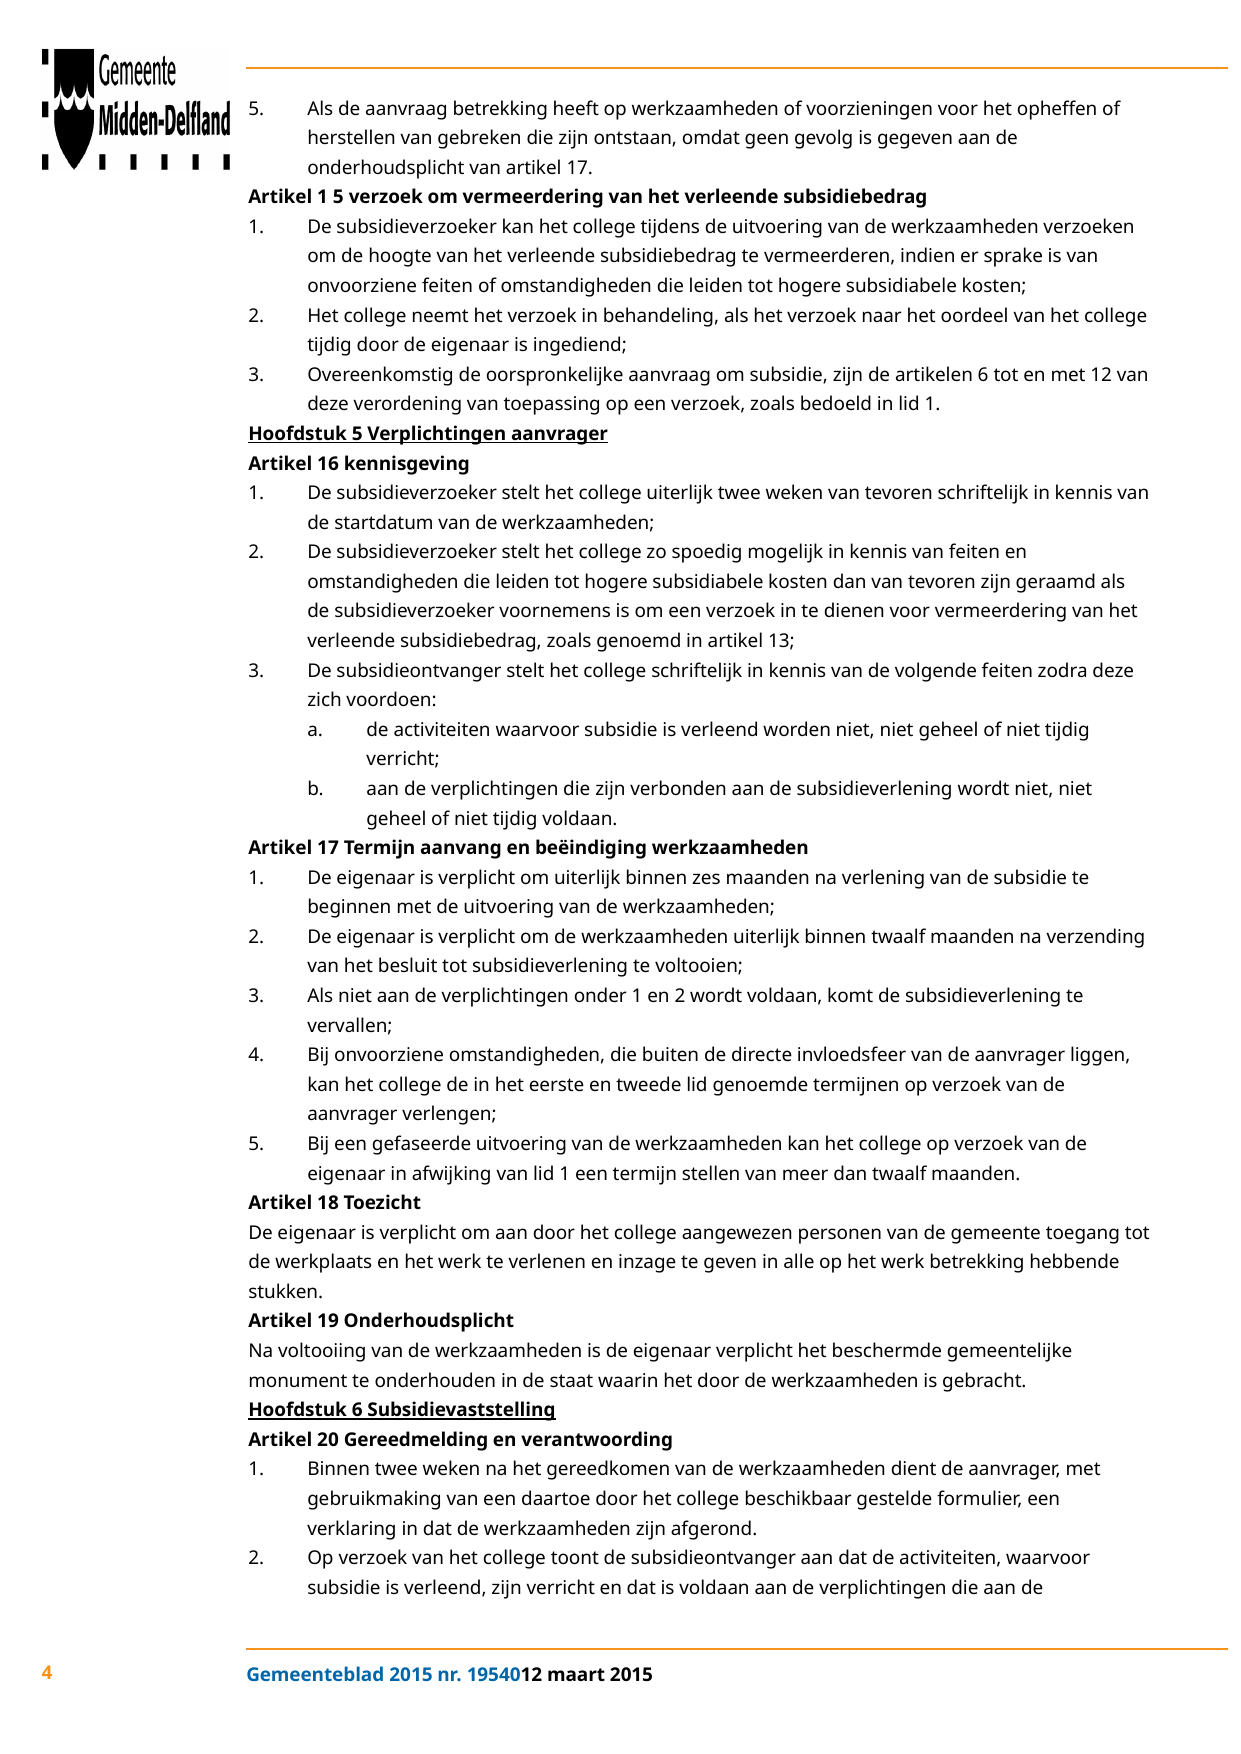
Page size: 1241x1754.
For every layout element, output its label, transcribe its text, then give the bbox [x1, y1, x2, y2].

text Artikel 19 Onderhoudsplicht [248, 1308, 1152, 1333]
list Bij een gefaseerde uitvoering van de werkzaamheden kan het college op verzoek van de eigenaar in afwijking van lid 1 een termijn stellen van meer dan twaalf maanden. [248, 1130, 1152, 1186]
text Artikel 20 Gereedmelding en verantwoording [248, 1426, 1152, 1452]
text Artikel 17 Termijn aanvang en beëindiging werkzaamheden [248, 834, 1152, 860]
list Binnen twee weken na het gereedkomen van de werkzaamheden dient de aanvrager, met gebruikmaking van een daartoe door het college beschikbaar gestelde formulier, een verklaring in dat de werkzaamheden zijn afgerond. [248, 1456, 1152, 1541]
list Als niet aan de verplichtingen onder 1 en 2 wordt voldaan, komt de subsidieverlening te vervallen; [248, 982, 1152, 1038]
picture [41, 47, 231, 172]
list Als de aanvraag betrekking heeft op werkzaamheden of voorzieningen voor het opheffen of herstellen van gebreken die zijn ontstaan, omdat geen gevolg is gegeven aan de onderhoudsplicht van artikel 17. [248, 95, 1152, 180]
list De eigenaar is verplicht om de werkzaamheden uiterlijk binnen twaalf maanden na verzending van het besluit tot subsidieverlening te voltooien; [248, 923, 1152, 978]
text Hoofdstuk 6 Subsidievaststelling [248, 1396, 1152, 1422]
list aan de verplichtingen die zijn verbonden aan de subsidieverlening wordt niet, niet geheel of niet tijdig voldaan. [307, 775, 1152, 831]
list de activiteiten waarvoor subsidie is verleend worden niet, niet geheel of niet tijdig verricht; [307, 716, 1152, 771]
list De subsidieverzoeker stelt het college zo spoedig mogelijk in kennis van feiten en omstandigheden die leiden tot hogere subsidiabele kosten dan van tevoren zijn geraamd als de subsidieverzoeker voornemens is om een verzoek in te dienen voor vermeerdering van het verleende subsidiebedrag, zoals genoemd in artikel 13; [248, 538, 1152, 653]
list De subsidieontvanger stelt het college schriftelijk in kennis van de volgende feiten zodra deze zich voordoen: [248, 657, 1152, 712]
text Na voltooiing van de werkzaamheden is de eigenaar verplicht het beschermde gemeentelijke monument te onderhouden in de staat waarin het door de werkzaamheden is gebracht. [248, 1337, 1152, 1393]
text De eigenaar is verplicht om aan door het college aangewezen personen van de gemeente toegang tot de werkplaats en het werk te verlenen en inzage te geven in alle op het werk betrekking hebbende stukken. [248, 1219, 1152, 1304]
text Artikel 1 5 verzoek om vermeerdering van het verleende subsidiebedrag [248, 183, 1152, 209]
text Artikel 16 kennisgeving [248, 450, 1152, 476]
text Artikel 18 Toezicht [248, 1189, 1152, 1215]
list Op verzoek van het college toont de subsidieontvanger aan dat de activiteiten, waarvoor subsidie is verleend, zijn verricht en dat is voldaan aan de verplichtingen die aan de [248, 1544, 1152, 1600]
text Hoofdstuk 5 Verplichtingen aanvrager [248, 420, 1152, 446]
list De eigenaar is verplicht om uiterlijk binnen zes maanden na verlening van de subsidie te beginnen met de uitvoering van de werkzaamheden; [248, 864, 1152, 919]
list De subsidieverzoeker kan het college tijdens de uitvoering van de werkzaamheden verzoeken om de hoogte van het verleende subsidiebedrag te vermeerderen, indien er sprake is van onvoorziene feiten of omstandigheden die leiden tot hogere subsidiabele kosten; [248, 213, 1152, 298]
list Bij onvoorziene omstandigheden, die buiten de directe invloedsfeer van de aanvrager liggen, kan het college de in het eerste en tweede lid genoemde termijnen op verzoek van de aanvrager verlengen; [248, 1041, 1152, 1126]
list Het college neemt het verzoek in behandeling, als het verzoek naar het oordeel van het college tijdig door de eigenaar is ingediend; [248, 302, 1152, 357]
list De subsidieverzoeker stelt het college uiterlijk twee weken van tevoren schriftelijk in kennis van de startdatum van de werkzaamheden; [248, 479, 1152, 535]
list Overeenkomstig de oorspronkelijke aanvraag om subsidie, zijn de artikelen 6 tot en met 12 van deze verordening van toepassing op een verzoek, zoals bedoeld in lid 1. [248, 361, 1152, 416]
